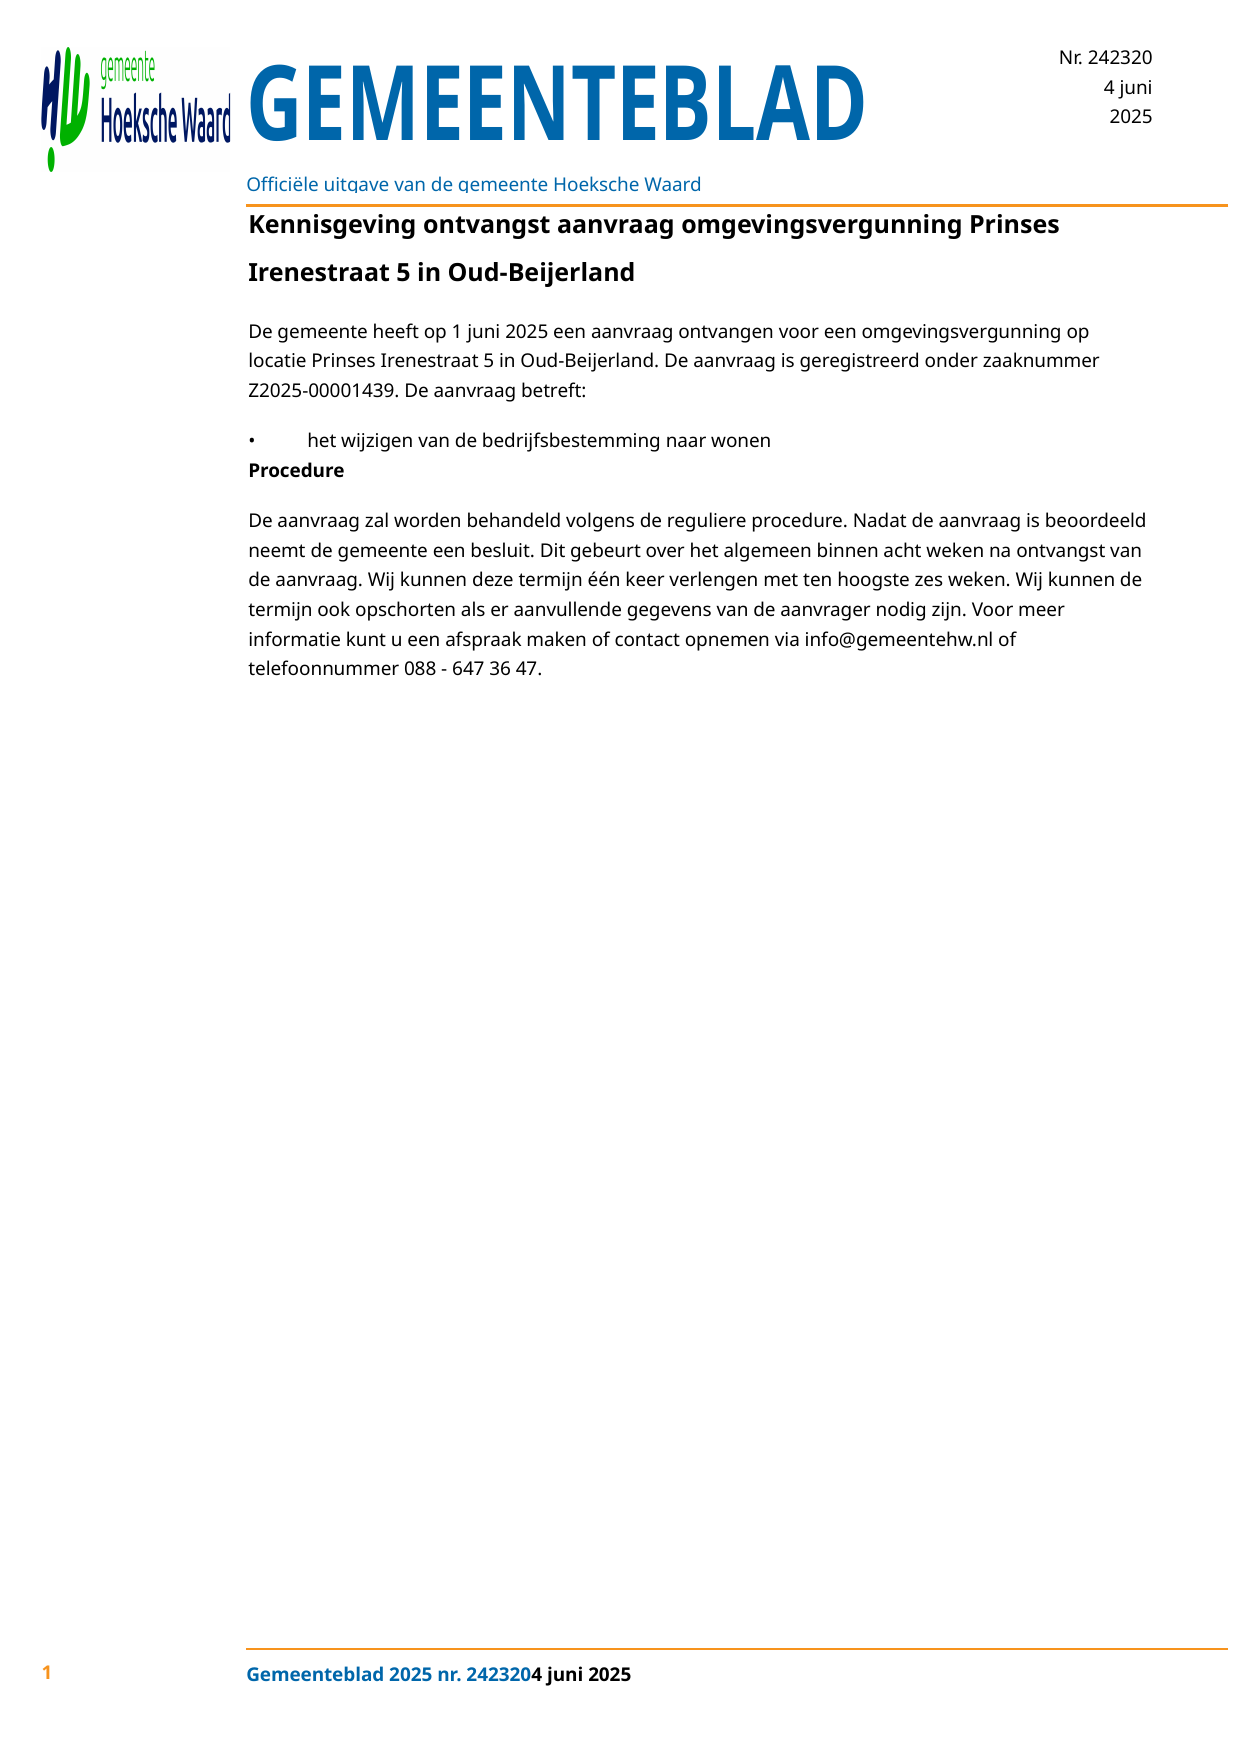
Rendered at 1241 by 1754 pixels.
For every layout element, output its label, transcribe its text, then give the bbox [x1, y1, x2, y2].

text De aanvraag zal worden behandeld volgens de reguliere procedure. Nadat de aanvraag is beoordeeld neemt de gemeente een besluit. Dit gebeurt over het algemeen binnen acht weken na ontvangst van de aanvraag. Wij kunnen deze termijn één keer verlengen met ten hoogste zes weken. Wij kunnen de termijn ook opschorten als er aanvullende gegevens van de aanvrager nodig zijn. Voor meer informatie kunt u een afspraak maken of contact opnemen via info@gemeentehw.nl of telefoonnummer 088 - 647 36 47. [248, 507, 1152, 681]
picture [41, 47, 231, 172]
text Procedure [248, 457, 1152, 483]
list het wijzigen van de bedrijfsbestemming naar wonen [248, 427, 1152, 453]
text Kennisgeving ontvangst aanvraag omgevingsvergunning Prinses Irenestraat 5 in Oud-Beijerland [248, 207, 1152, 288]
text De gemeente heeft op 1 juni 2025 een aanvraag ontvangen voor een omgevingsvergunning op locatie Prinses Irenestraat 5 in Oud-Beijerland. De aanvraag is geregistreerd onder zaaknummer Z2025-00001439. De aanvraag betreft: [248, 318, 1152, 403]
